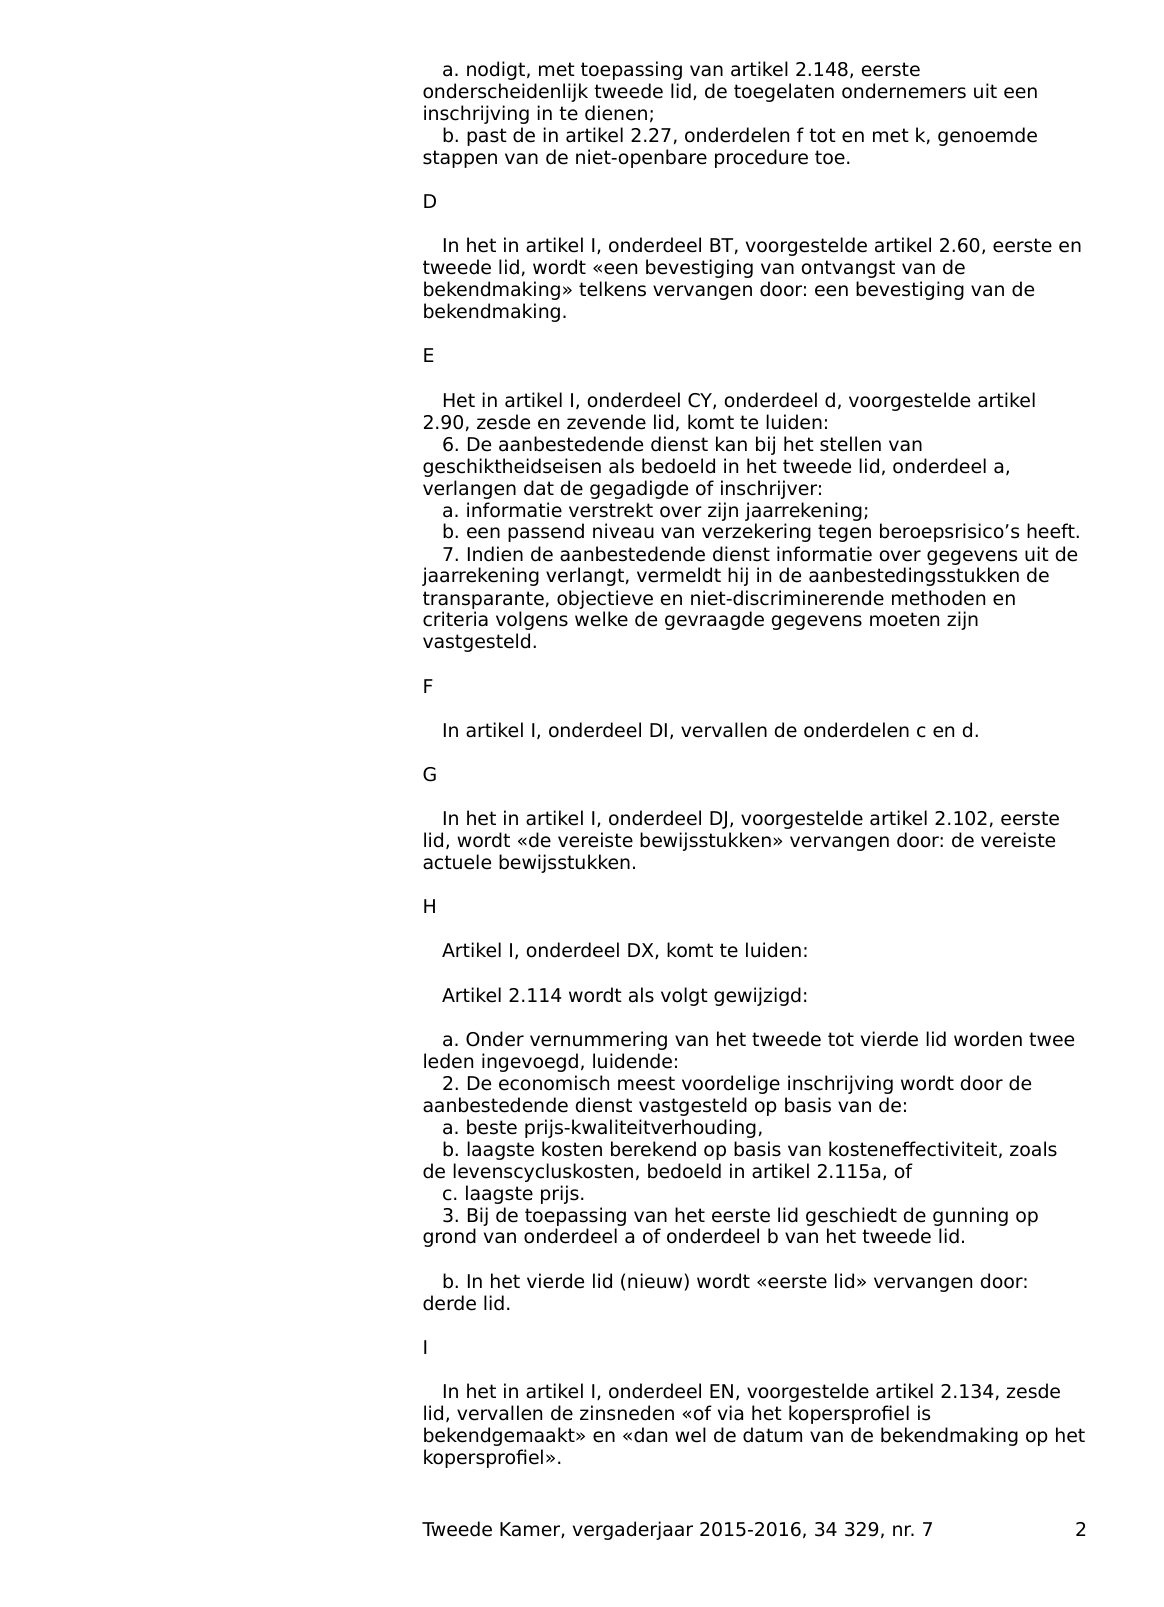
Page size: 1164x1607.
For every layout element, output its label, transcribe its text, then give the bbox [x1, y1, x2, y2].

subtitle G [422, 764, 1087, 786]
text 3. Bij de toepassing van het eerste lid geschiedt de gunning op grond van onderdeel a of onderdeel b van het tweede lid. [422, 1204, 1087, 1248]
text c. laagste prijs. [422, 1182, 1087, 1204]
text b. laagste kosten berekend op basis van kosteneffectiviteit, zoals de levenscycluskosten, bedoeld in artikel 2.115a, of [422, 1138, 1087, 1182]
text 7. Indien de aanbestedende dienst informatie over gegevens uit de jaarrekening verlangt, vermeldt hij in de aanbestedingsstukken de transparante, objectieve en niet-discriminerende methoden en criteria volgens welke de gevraagde gegevens moeten zijn vastgesteld. [422, 543, 1087, 653]
text 6. De aanbestedende dienst kan bij het stellen van geschiktheidseisen als bedoeld in het tweede lid, onderdeel a, verlangen dat de gegadigde of inschrijver: [422, 433, 1087, 499]
subtitle H [422, 896, 1087, 918]
subtitle E [422, 345, 1087, 367]
text a. Onder vernummering van het tweede tot vierde lid worden twee leden ingevoegd, luidende: [422, 1029, 1087, 1073]
subtitle F [422, 676, 1087, 697]
text Artikel 2.114 wordt als volgt gewijzigd: [422, 984, 1087, 1006]
text a. beste prijs-kwaliteitverhouding, [422, 1117, 1087, 1138]
text 2. De economisch meest voordelige inschrijving wordt door de aanbestedende dienst vastgesteld op basis van de: [422, 1073, 1087, 1117]
text In artikel I, onderdeel DI, vervallen de onderdelen c en d. [422, 720, 1087, 742]
text In het in artikel I, onderdeel BT, voorgestelde artikel 2.60, eerste en tweede lid, wordt «een bevestiging van ontvangst van de bekendmaking» telkens vervangen door: een bevestiging van de bekendmaking. [422, 235, 1087, 323]
text Het in artikel I, onderdeel CY, onderdeel d, voorgestelde artikel 2.90, zesde en zevende lid, komt te luiden: [422, 389, 1087, 433]
text b. past de in artikel 2.27, onderdelen f tot en met k, genoemde stappen van de niet-openbare procedure toe. [422, 125, 1087, 169]
text Artikel I, onderdeel DX, komt te luiden: [422, 940, 1087, 962]
text a. nodigt, met toepassing van artikel 2.148, eerste onderscheidenlijk tweede lid, de toegelaten ondernemers uit een inschrijving in te dienen; [422, 59, 1087, 125]
text b. een passend niveau van verzekering tegen beroepsrisico’s heeft. [422, 521, 1087, 543]
text In het in artikel I, onderdeel DJ, voorgestelde artikel 2.102, eerste lid, wordt «de vereiste bewijsstukken» vervangen door: de vereiste actuele bewijsstukken. [422, 808, 1087, 874]
subtitle D [422, 191, 1087, 213]
text In het in artikel I, onderdeel EN, voorgestelde artikel 2.134, zesde lid, vervallen de zinsneden «of via het kopersprofiel is bekendgemaakt» en «dan wel de datum van de bekendmaking op het kopersprofiel». [422, 1381, 1087, 1469]
text b. In het vierde lid (nieuw) wordt «eerste lid» vervangen door: derde lid. [422, 1271, 1087, 1314]
subtitle I [422, 1337, 1087, 1359]
text a. informatie verstrekt over zijn jaarrekening; [422, 499, 1087, 521]
